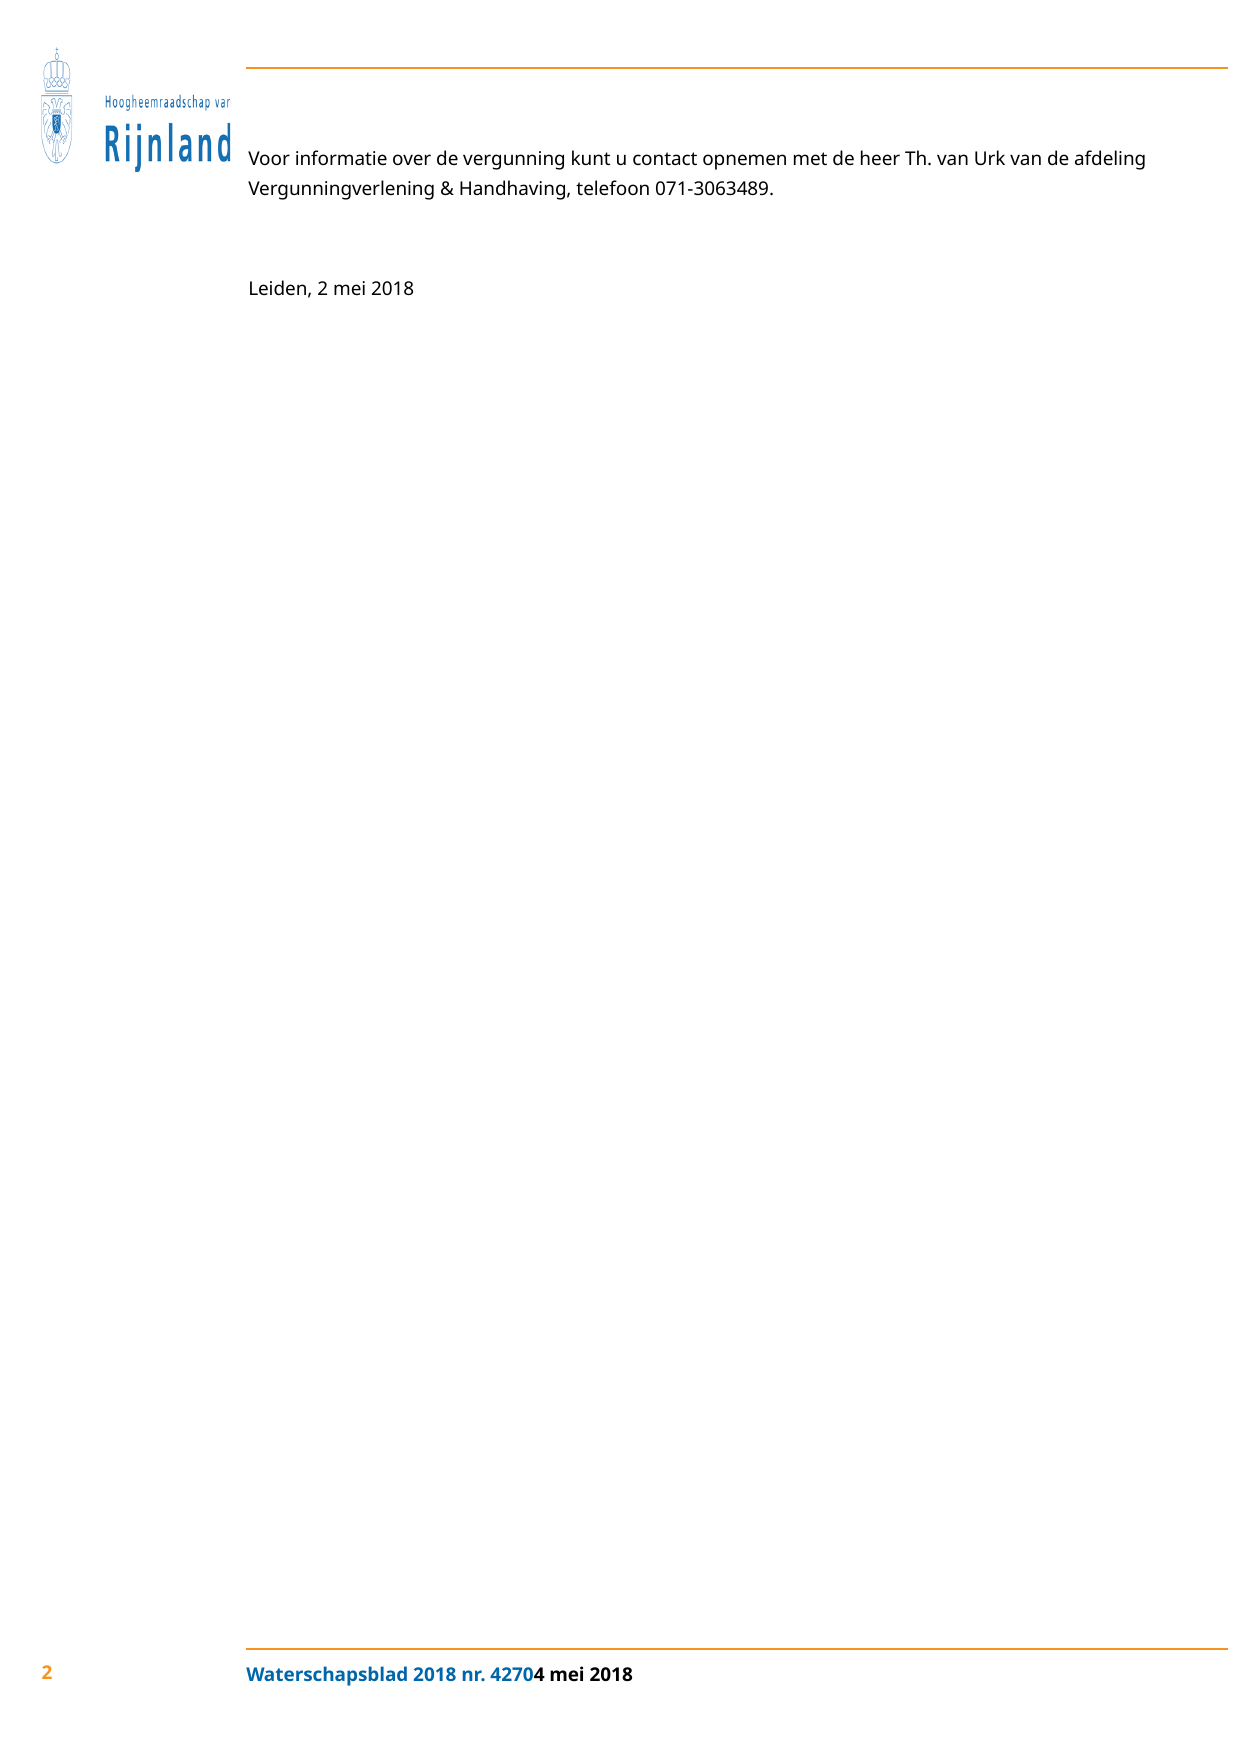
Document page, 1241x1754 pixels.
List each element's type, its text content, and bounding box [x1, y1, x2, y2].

text Leiden, 2 mei 2018 [248, 276, 1152, 301]
text Voor informatie over de vergunning kunt u contact opnemen met de heer Th. van Urk van de afdeling Vergunningverlening & Handhaving, telefoon 071-3063489. [248, 145, 1152, 201]
picture [41, 47, 231, 172]
